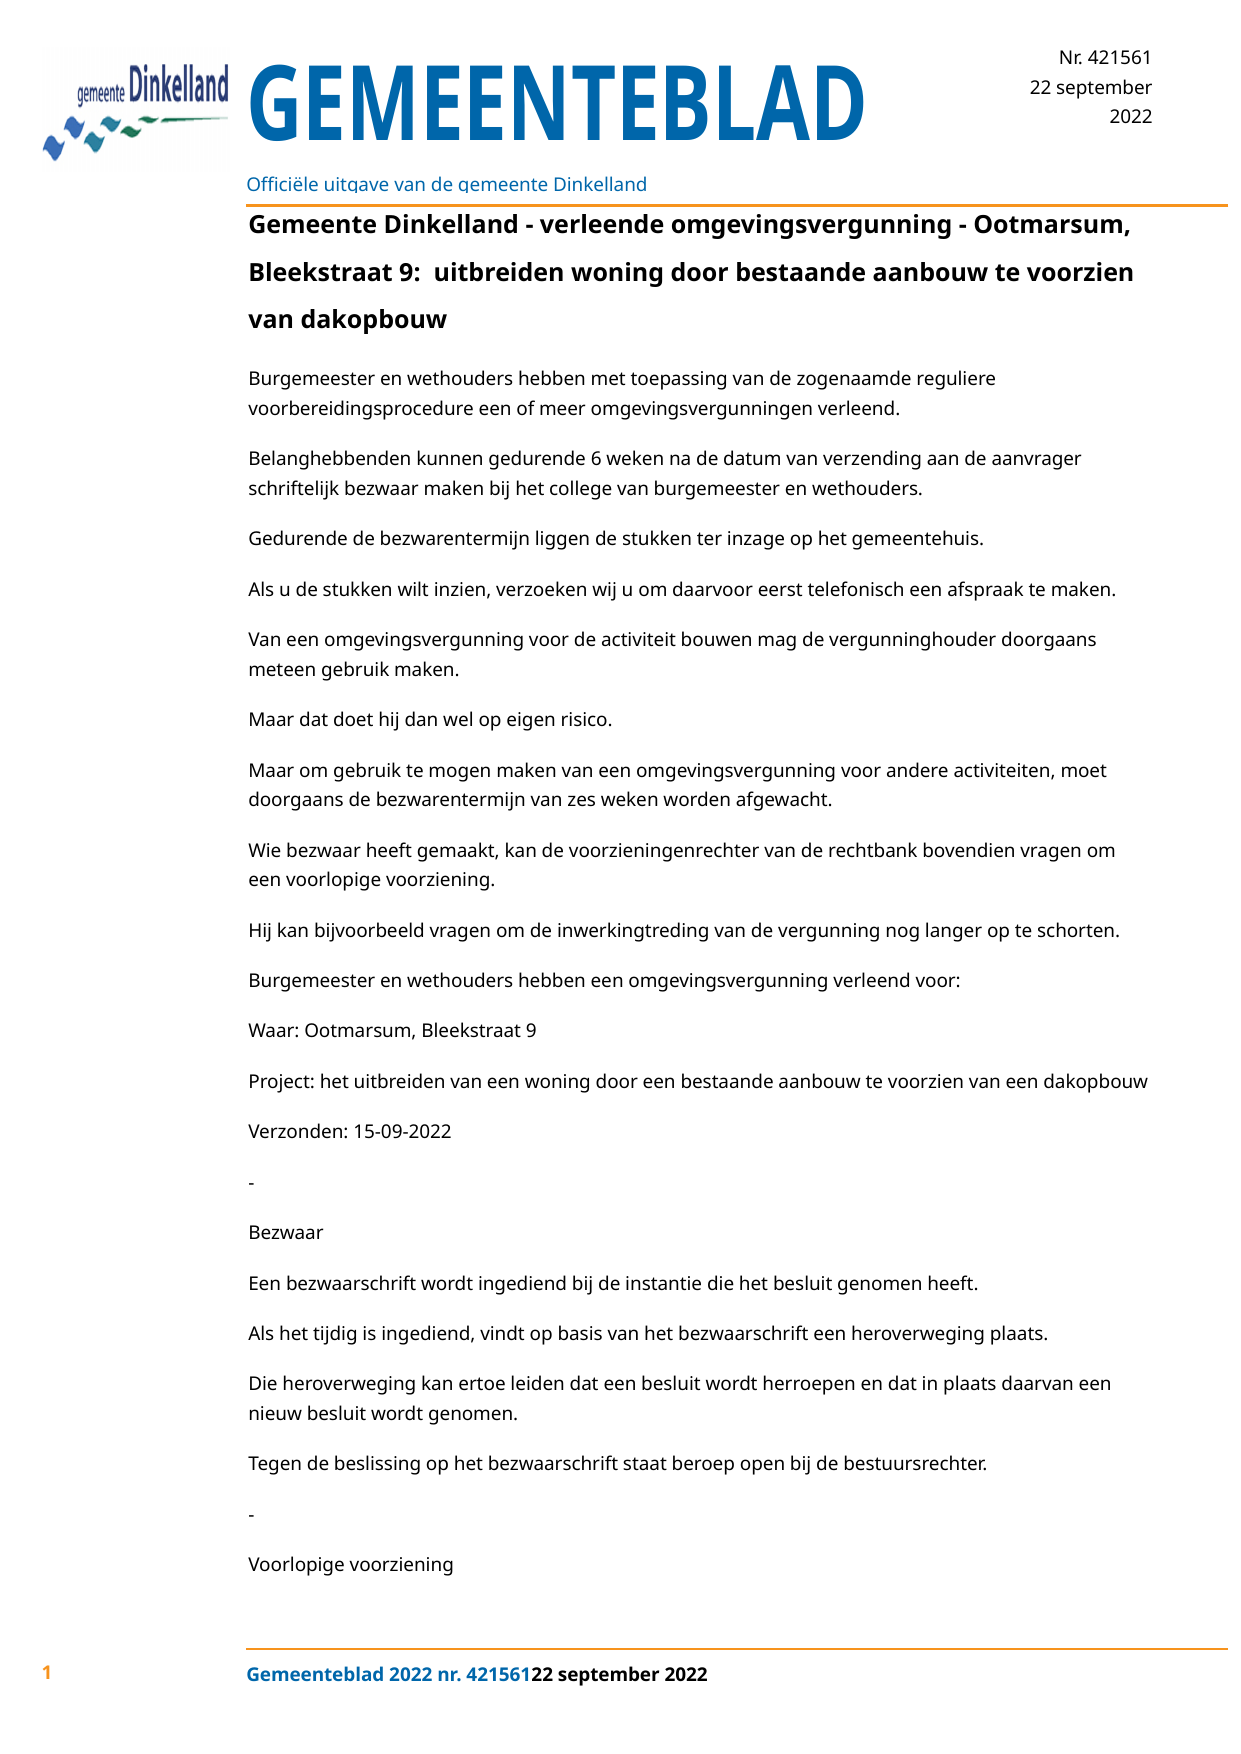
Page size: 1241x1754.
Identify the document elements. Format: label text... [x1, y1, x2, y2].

text - [248, 1501, 1152, 1527]
text Gedurende de bezwarentermijn liggen de stukken ter inzage op het gemeentehuis. [248, 526, 1152, 551]
text Maar om gebruik te mogen maken van een omgevingsvergunning voor andere activiteiten, moet doorgaans de bezwarentermijn van zes weken worden afgewacht. [248, 757, 1152, 812]
text Maar dat doet hij dan wel op eigen risico. [248, 706, 1152, 732]
text Verzonden: 15-09-2022 [248, 1118, 1152, 1144]
text Als u de stukken wilt inzien, verzoeken wij u om daarvoor eerst telefonisch een afspraak te maken. [248, 576, 1152, 602]
text - [248, 1169, 1152, 1194]
text Hij kan bijvoorbeeld vragen om de inwerkingtreding van de vergunning nog langer op te schorten. [248, 917, 1152, 942]
picture [41, 47, 231, 172]
text Burgemeester en wethouders hebben een omgevingsvergunning verleend voor: [248, 967, 1152, 993]
text Die heroverweging kan ertoe leiden dat een besluit wordt herroepen en dat in plaats daarvan een nieuw besluit wordt genomen. [248, 1371, 1152, 1426]
text Belanghebbenden kunnen gedurende 6 weken na de datum van verzending aan de aanvrager schriftelijk bezwaar maken bij het college van burgemeester en wethouders. [248, 446, 1152, 501]
text Voorlopige voorziening [248, 1551, 1152, 1577]
text Van een omgevingsvergunning voor de activiteit bouwen mag de vergunninghouder doorgaans meteen gebruik maken. [248, 626, 1152, 682]
text Burgemeester en wethouders hebben met toepassing van de zogenaamde reguliere voorbereidingsprocedure een of meer omgevingsvergunningen verleend. [248, 366, 1152, 421]
text Waar: Ootmarsum, Bleekstraat 9 [248, 1018, 1152, 1043]
text Tegen de beslissing op het bezwaarschrift staat beroep open bij de bestuursrechter. [248, 1451, 1152, 1476]
text Als het tijdig is ingediend, vindt op basis van het bezwaarschrift een heroverweging plaats. [248, 1320, 1152, 1346]
text Wie bezwaar heeft gemaakt, kan de voorzieningenrechter van de rechtbank bovendien vragen om een voorlopige voorziening. [248, 837, 1152, 892]
text Een bezwaarschrift wordt ingediend bij de instantie die het besluit genomen heeft. [248, 1270, 1152, 1295]
text Project: het uitbreiden van een woning door een bestaande aanbouw te voorzien van een dakopbouw [248, 1068, 1152, 1094]
text Gemeente Dinkelland - verleende omgevingsvergunning - Ootmarsum, Bleekstraat 9: uitbreiden woning door bestaande aanbouw te voorzien van dakopbouw [248, 207, 1152, 336]
text Bezwaar [248, 1219, 1152, 1245]
